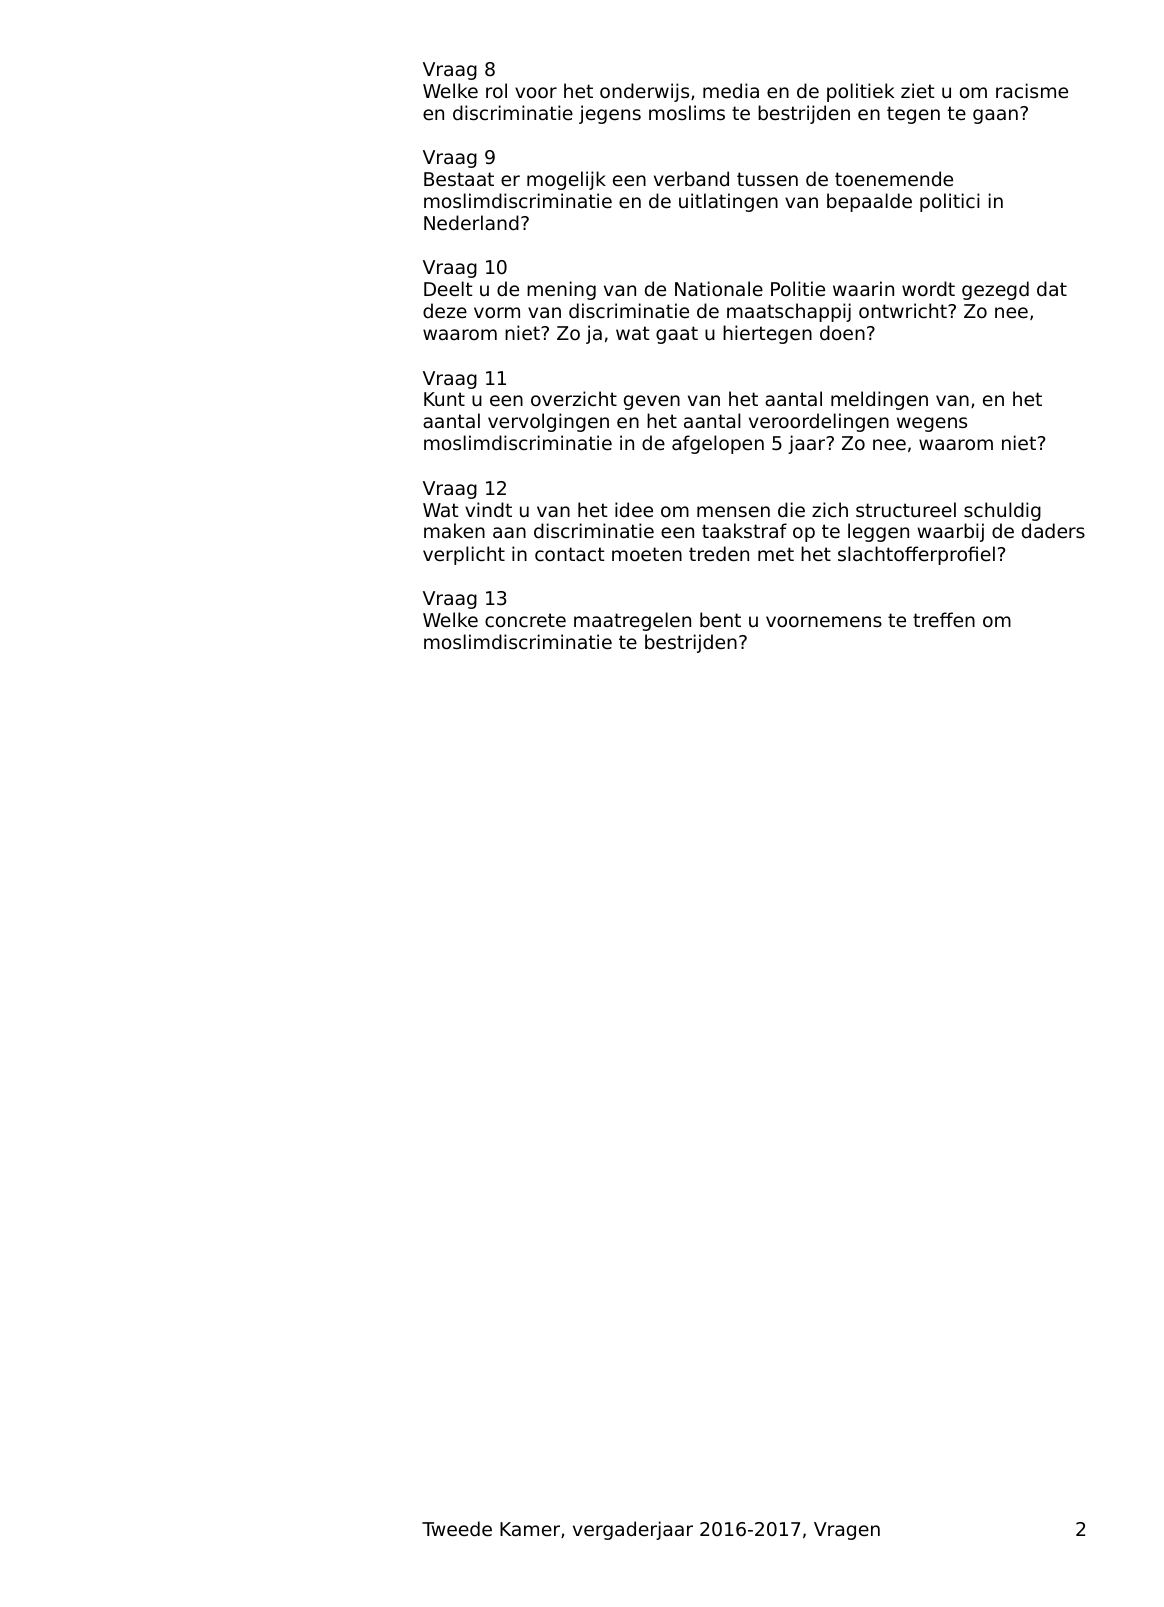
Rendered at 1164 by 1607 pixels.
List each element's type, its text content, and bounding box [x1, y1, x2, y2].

text Kunt u een overzicht geven van het aantal meldingen van, en het aantal vervolgingen en het aantal veroordelingen wegens moslimdiscriminatie in de afgelopen 5 jaar? Zo nee, waarom niet? [422, 389, 1087, 455]
text Welke rol voor het onderwijs, media en de politiek ziet u om racisme en discriminatie jegens moslims te bestrijden en tegen te gaan? [422, 81, 1087, 125]
text Vraag 12 [422, 477, 1087, 499]
text Wat vindt u van het idee om mensen die zich structureel schuldig maken aan discriminatie een taakstraf op te leggen waarbij de daders verplicht in contact moeten treden met het slachtofferprofiel? [422, 499, 1087, 565]
text Bestaat er mogelijk een verband tussen de toenemende moslimdiscriminatie en de uitlatingen van bepaalde politici in Nederland? [422, 169, 1087, 235]
text Vraag 9 [422, 147, 1087, 169]
text Welke concrete maatregelen bent u voornemens te treffen om moslimdiscriminatie te bestrijden? [422, 609, 1087, 653]
text Vraag 13 [422, 588, 1087, 609]
text Vraag 8 [422, 59, 1087, 81]
text Deelt u de mening van de Nationale Politie waarin wordt gezegd dat deze vorm van discriminatie de maatschappij ontwricht? Zo nee, waarom niet? Zo ja, wat gaat u hiertegen doen? [422, 279, 1087, 345]
text Vraag 10 [422, 257, 1087, 279]
text Vraag 11 [422, 367, 1087, 389]
